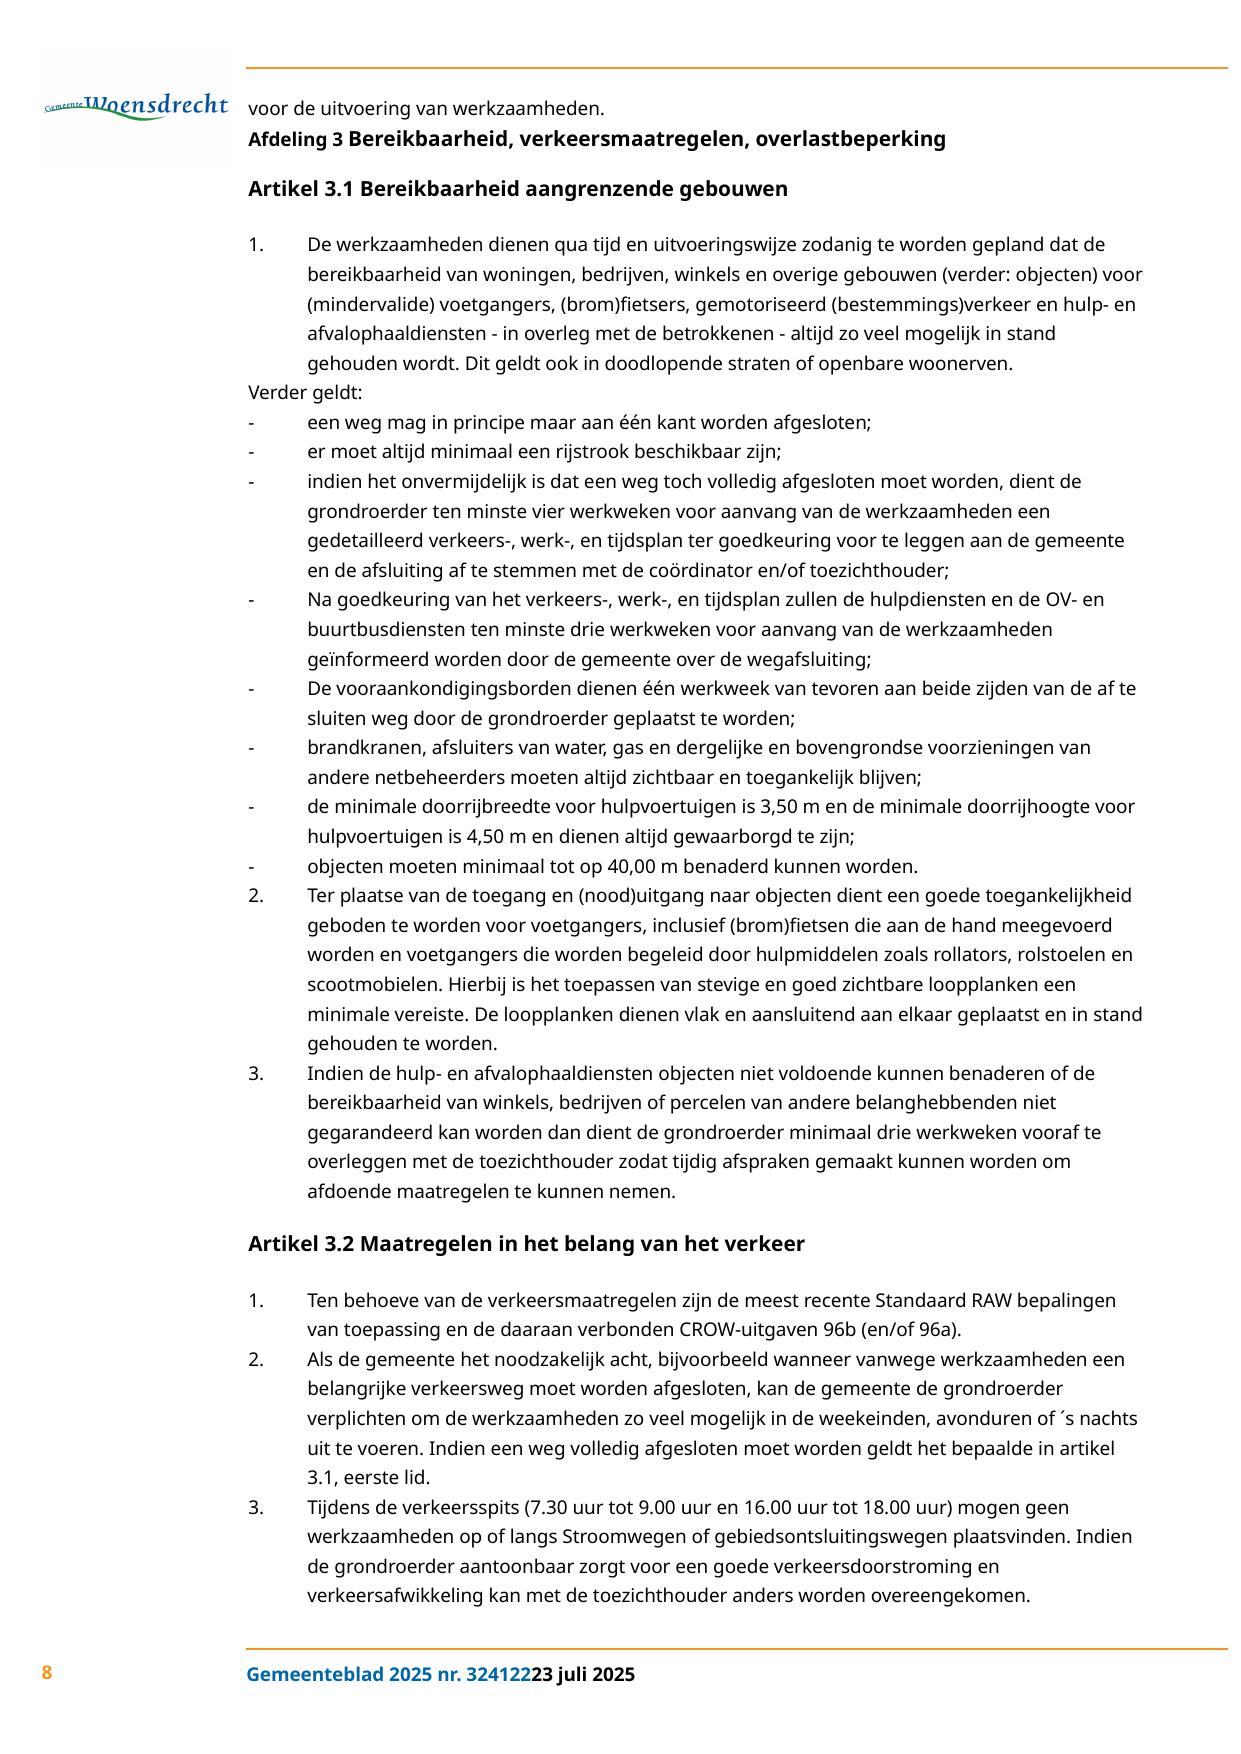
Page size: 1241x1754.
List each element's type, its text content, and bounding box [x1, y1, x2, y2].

list Na goedkeuring van het verkeers-, werk-, en tijdsplan zullen de hulpdiensten en de OV- en buurtbusdiensten ten minste drie werkweken voor aanvang van de werkzaamheden geïnformeerd worden door de gemeente over de wegafsluiting; [248, 587, 1152, 672]
text Afdeling 3 Bereikbaarheid, verkeersmaatregelen, overlastbeperking [248, 124, 1152, 153]
list een weg mag in principe maar aan één kant worden afgesloten; [248, 409, 1152, 435]
list Indien de hulp- en afvalophaaldiensten objecten niet voldoende kunnen benaderen of de bereikbaarheid van winkels, bedrijven of percelen van andere belanghebbenden niet gegarandeerd kan worden dan dient de grondroerder minimaal drie werkweken vooraf te overleggen met de toezichthouder zodat tijdig afspraken gemaakt kunnen worden om afdoende maatregelen te kunnen nemen. [248, 1060, 1152, 1204]
list Ten behoeve van de verkeersmaatregelen zijn de meest recente Standaard RAW bepalingen van toepassing en de daaraan verbonden CROW-uitgaven 96b (en/of 96a). [248, 1287, 1152, 1342]
picture [41, 47, 231, 172]
list Als de gemeente het noodzakelijk acht, bijvoorbeeld wanneer vanwege werkzaamheden een belangrijke verkeersweg moet worden afgesloten, kan de gemeente de grondroerder verplichten om de werkzaamheden zo veel mogelijk in de weekeinden, avonduren of ´s nachts uit te voeren. Indien een weg volledig afgesloten moet worden geldt het bepaalde in artikel 3.1, eerste lid. [248, 1346, 1152, 1490]
list Ter plaatse van de toegang en (nood)uitgang naar objecten dient een goede toegankelijkheid geboden te worden voor voetgangers, inclusief (brom)fietsen die aan de hand meegevoerd worden en voetgangers die worden begeleid door hulpmiddelen zoals rollators, rolstoelen en scootmobielen. Hierbij is het toepassen van stevige en goed zichtbare loopplanken een minimale vereiste. De loopplanken dienen vlak en aansluitend aan elkaar geplaatst en in stand gehouden te worden. [248, 882, 1152, 1056]
text Artikel 3.1 Bereikbaarheid aangrenzende gebouwen [248, 174, 1152, 202]
list de minimale doorrijbreedte voor hulpvoertuigen is 3,50 m en de minimale doorrijhoogte voor hulpvoertuigen is 4,50 m en dienen altijd gewaarborgd te zijn; [248, 794, 1152, 849]
text Artikel 3.2 Maatregelen in het belang van het verkeer [248, 1229, 1152, 1257]
list er moet altijd minimaal een rijstrook beschikbaar zijn; [248, 439, 1152, 464]
text Verder geldt: [248, 379, 1152, 405]
list Tijdens de verkeersspits (7.30 uur tot 9.00 uur en 16.00 uur tot 18.00 uur) mogen geen werkzaamheden op of langs Stroomwegen of gebiedsontsluitingswegen plaatsvinden. Indien de grondroerder aantoonbaar zorgt voor een goede verkeersdoorstroming en verkeersafwikkeling kan met de toezichthouder anders worden overeengekomen. [248, 1494, 1152, 1608]
list objecten moeten minimaal tot op 40,00 m benaderd kunnen worden. [248, 853, 1152, 879]
list De vooraankondigingsborden dienen één werkweek van tevoren aan beide zijden van de af te sluiten weg door de grondroerder geplaatst te worden; [248, 675, 1152, 731]
list brandkranen, afsluiters van water, gas en dergelijke en bovengrondse voorzieningen van andere netbeheerders moeten altijd zichtbaar en toegankelijk blijven; [248, 734, 1152, 790]
list indien het onvermijdelijk is dat een weg toch volledig afgesloten moet worden, dient de grondroerder ten minste vier werkweken voor aanvang van de werkzaamheden een gedetailleerd verkeers-, werk-, en tijdsplan ter goedkeuring voor te leggen aan de gemeente en de afsluiting af te stemmen met de coördinator en/of toezichthouder; [248, 468, 1152, 583]
list De werkzaamheden dienen qua tijd en uitvoeringswijze zodanig te worden gepland dat de bereikbaarheid van woningen, bedrijven, winkels en overige gebouwen (verder: objecten) voor (mindervalide) voetgangers, (brom)fietsers, gemotoriseerd (bestemmings)verkeer en hulp- en afvalophaaldiensten - in overleg met de betrokkenen - altijd zo veel mogelijk in stand gehouden wordt. Dit geldt ook in doodlopende straten of openbare woonerven. [248, 232, 1152, 376]
text voor de uitvoering van werkzaamheden. [248, 95, 1152, 121]
